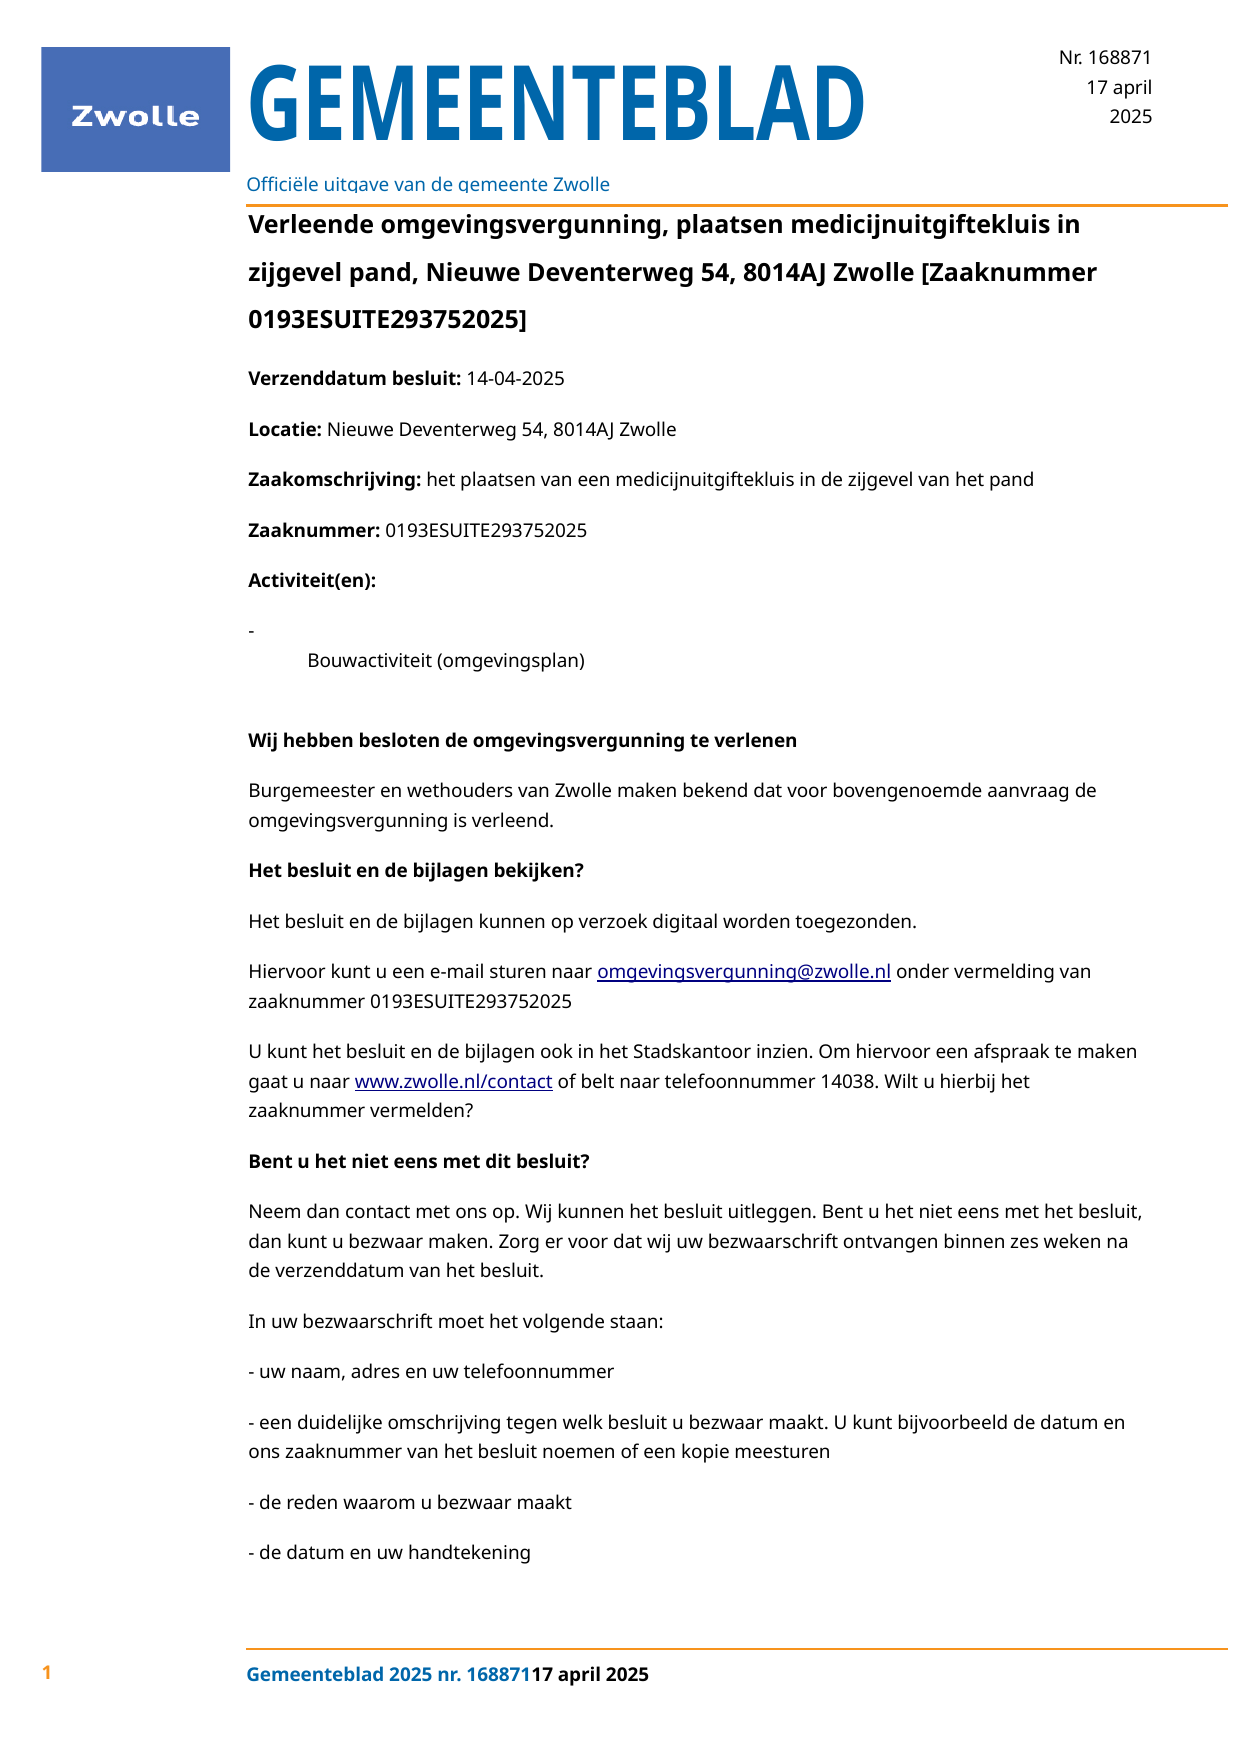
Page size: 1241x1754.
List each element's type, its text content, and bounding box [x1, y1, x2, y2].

text Zaakomschrijving: het plaatsen van een medicijnuitgiftekluis in de zijgevel van het pand [248, 466, 1152, 492]
text Zaaknummer: 0193ESUITE293752025 [248, 517, 1152, 542]
text Het besluit en de bijlagen kunnen op verzoek digitaal worden toegezonden. [248, 908, 1152, 934]
text Verleende omgevingsvergunning, plaatsen medicijnuitgiftekluis in zijgevel pand, Nieuwe Deventerweg 54, 8014AJ Zwolle [Zaaknummer 0193ESUITE293752025] [248, 207, 1152, 336]
text Bent u het niet eens met dit besluit? [248, 1148, 1152, 1174]
text Neem dan contact met ons op. Wij kunnen het besluit uitleggen. Bent u het niet eens met het besluit, dan kunt u bezwaar maken. Zorg er voor dat wij uw bezwaarschrift ontvangen binnen zes weken na de verzenddatum van het besluit. [248, 1198, 1152, 1283]
text - de datum en uw handtekening [248, 1539, 1152, 1565]
text Wij hebben besloten de omgevingsvergunning te verlenen [248, 727, 1152, 753]
text - uw naam, adres en uw telefoonnummer [248, 1358, 1152, 1384]
text Activiteit(en): [248, 567, 1152, 593]
text U kunt het besluit en de bijlagen ook in het Stadskantoor inzien. Om hiervoor een afspraak te maken gaat u naar www.zwolle.nl/contact of belt naar telefoonnummer 14038. Wilt u hierbij het zaaknummer vermelden? [248, 1038, 1152, 1123]
text Het besluit en de bijlagen bekijken? [248, 858, 1152, 883]
text Burgemeester en wethouders van Zwolle maken bekend dat voor bovengenoemde aanvraag de omgevingsvergunning is verleend. [248, 778, 1152, 833]
text In uw bezwaarschrift moet het volgende staan: [248, 1308, 1152, 1334]
text Verzenddatum besluit: 14-04-2025 [248, 366, 1152, 391]
list Bouwactiviteit (omgevingsplan) [248, 647, 1152, 673]
text - een duidelijke omschrijving tegen welk besluit u bezwaar maakt. U kunt bijvoorbeeld de datum en ons zaaknummer van het besluit noemen of een kopie meesturen [248, 1409, 1152, 1464]
text - de reden waarom u bezwaar maakt [248, 1489, 1152, 1514]
text Hiervoor kunt u een e-mail sturen naar omgevingsvergunning@zwolle.nl onder vermelding van zaaknummer 0193ESUITE293752025 [248, 958, 1152, 1014]
picture [41, 47, 231, 172]
text Locatie: Nieuwe Deventerweg 54, 8014AJ Zwolle [248, 416, 1152, 442]
